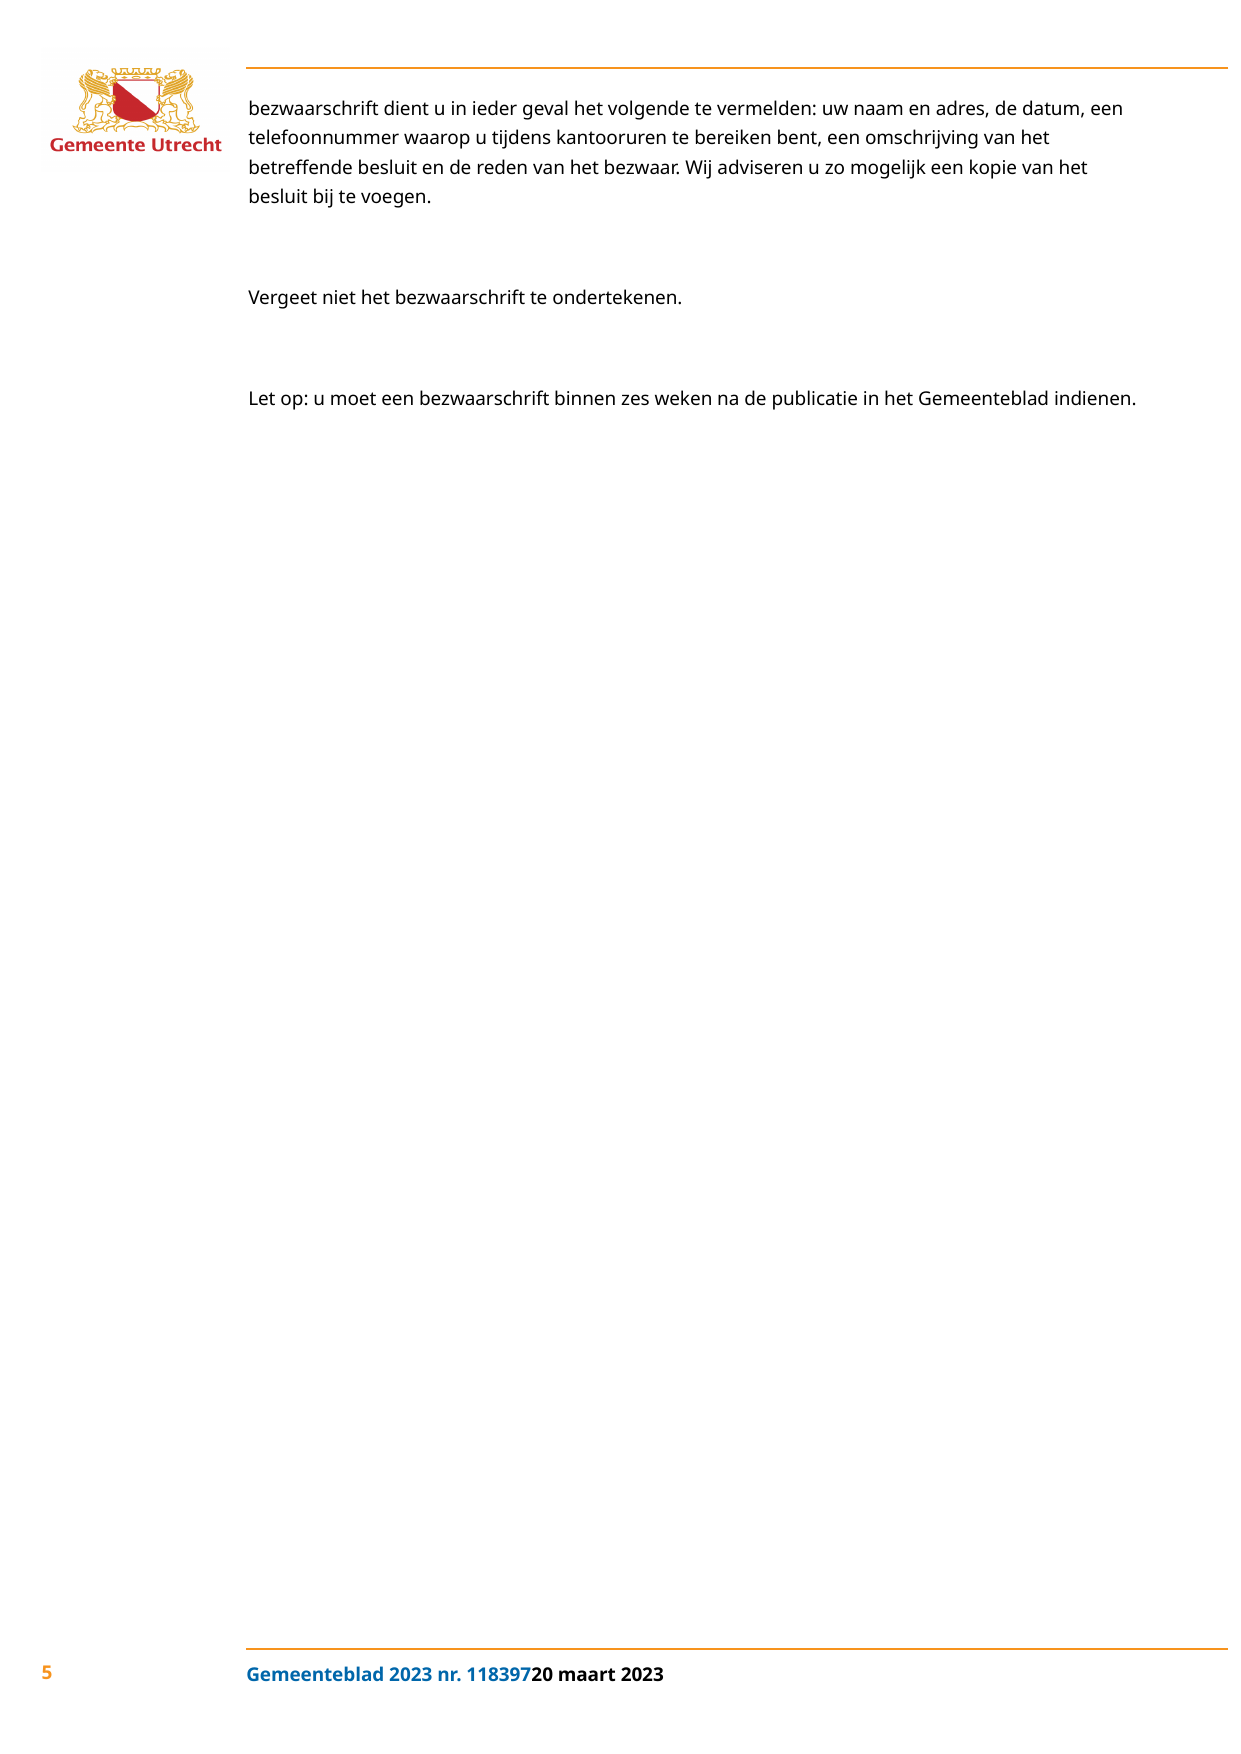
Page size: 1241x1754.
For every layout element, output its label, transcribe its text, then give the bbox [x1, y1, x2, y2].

text Vergeet niet het bezwaarschrift te ondertekenen. [248, 284, 1152, 310]
text Let op: u moet een bezwaarschrift binnen zes weken na de publicatie in het Gemeenteblad indienen. [248, 385, 1152, 411]
picture [41, 47, 231, 172]
text bezwaarschrift dient u in ieder geval het volgende te vermelden: uw naam en adres, de datum, een telefoonnummer waarop u tijdens kantooruren te bereiken bent, een omschrijving van het betreffende besluit en de reden van het bezwaar. Wij adviseren u zo mogelijk een kopie van het besluit bij te voegen. [248, 95, 1152, 209]
